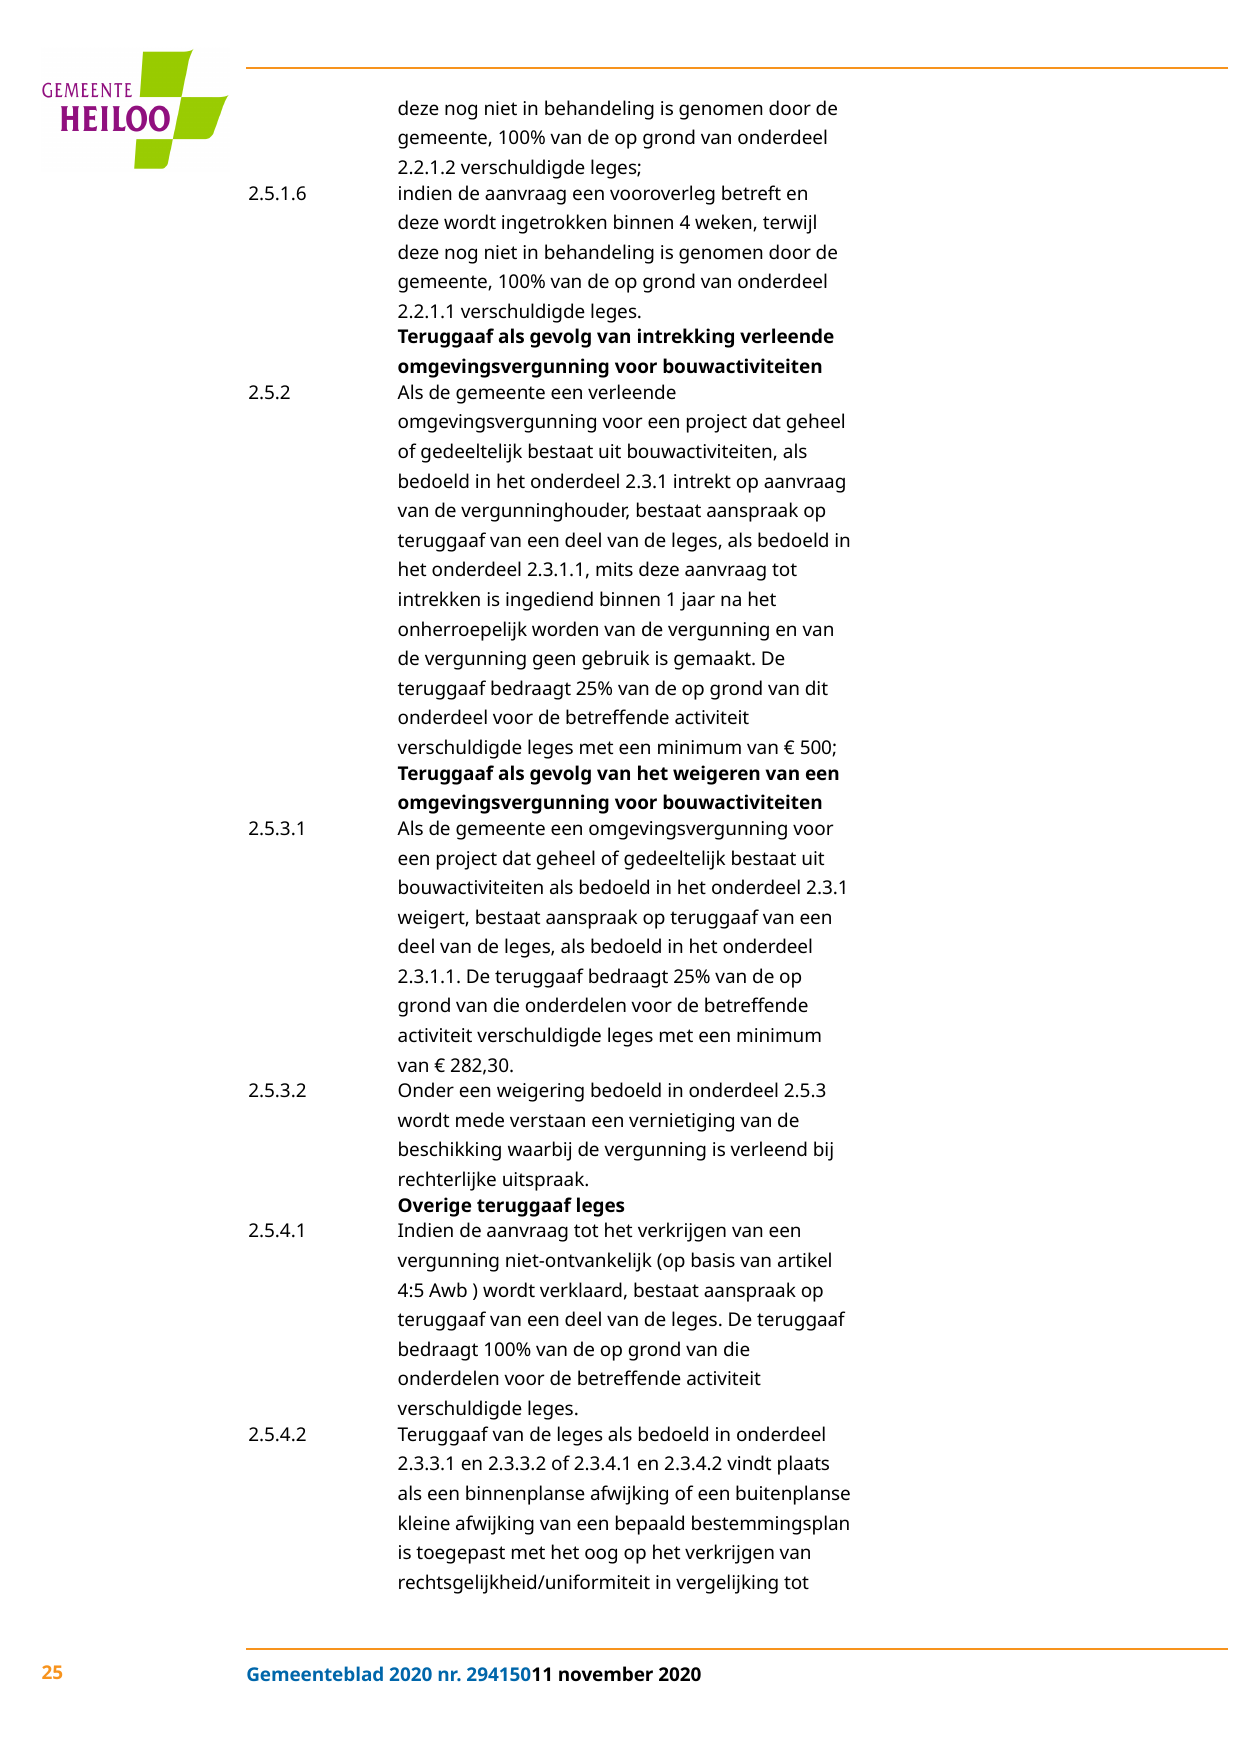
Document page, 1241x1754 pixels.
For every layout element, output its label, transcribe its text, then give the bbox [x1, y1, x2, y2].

table_cell Als de gemeente een verleende omgevingsvergunning voor een project dat geheel of gedeeltelijk bestaat uit bouwactiviteiten, als bedoeld in het onderdeel 2.3.1 intrekt op aanvraag van de vergunninghouder, bestaat aanspraak op teruggaaf van een deel van de leges, als bedoeld in het onderdeel 2.3.1.1, mits deze aanvraag tot intrekken is ingediend binnen 1 jaar na het onherroepelijk worden van de vergunning en van de vergunning geen gebruik is gemaakt. De teruggaaf bedraagt 25% van de op grond van dit onderdeel voor de betreffende activiteit verschuldigde leges met een minimum van € 500; [398, 379, 852, 760]
table_cell 2.5.3.1 [248, 815, 397, 1077]
table_cell Als de gemeente een omgevingsvergunning voor een project dat geheel of gedeeltelijk bestaat uit bouwactiviteiten als bedoeld in het onderdeel 2.3.1 weigert, bestaat aanspraak op teruggaaf van een deel van de leges, als bedoeld in het onderdeel 2.3.1.1. De teruggaaf bedraagt 25% van de op grond van die onderdelen voor de betreffende activiteit verschuldigde leges met een minimum van € 282,30. [398, 815, 852, 1077]
table_cell 2.5.4.1 [248, 1218, 397, 1421]
table_cell [248, 760, 397, 815]
table_cell [1002, 1218, 1152, 1421]
table_cell [853, 1078, 1002, 1192]
table_cell [248, 324, 397, 379]
table_cell [1002, 95, 1152, 180]
table_cell [853, 1421, 1002, 1594]
picture [41, 47, 231, 172]
table_cell [853, 760, 1002, 815]
table_cell [1002, 815, 1152, 1077]
table_cell [853, 1192, 1002, 1218]
table_cell [1002, 1421, 1152, 1594]
table_cell [1002, 1192, 1152, 1218]
table_cell [853, 180, 1002, 324]
table_cell [1002, 1078, 1152, 1192]
table_cell 2.5.4.2 [248, 1421, 397, 1594]
table_cell [1002, 379, 1152, 760]
table_cell Indien de aanvraag tot het verkrijgen van een vergunning niet-ontvankelijk (op basis van artikel 4:5 Awb ) wordt verklaard, bestaat aanspraak op teruggaaf van een deel van de leges. De teruggaaf bedraagt 100% van de op grond van die onderdelen voor de betreffende activiteit verschuldigde leges. [398, 1218, 852, 1421]
table_cell indien de aanvraag een vooroverleg betreft en deze wordt ingetrokken binnen 4 weken, terwijl deze nog niet in behandeling is genomen door de gemeente, 100% van de op grond van onderdeel 2.2.1.1 verschuldigde leges. [398, 180, 852, 324]
table_cell [248, 1192, 397, 1218]
table_cell [248, 95, 397, 180]
table_cell 2.5.1.6 [248, 180, 397, 324]
table_cell 2.5.3.2 [248, 1078, 397, 1192]
table_cell Teruggaaf van de leges als bedoeld in onderdeel 2.3.3.1 en 2.3.3.2 of 2.3.4.1 en 2.3.4.2 vindt plaats als een binnenplanse afwijking of een buitenplanse kleine afwijking van een bepaald bestemmingsplan is toegepast met het oog op het verkrijgen van rechtsgelijkheid/uniformiteit in vergelijking tot [398, 1421, 852, 1594]
table_cell [853, 815, 1002, 1077]
table_cell [853, 95, 1002, 180]
table_cell [1002, 324, 1152, 379]
table_cell Overige teruggaaf leges [398, 1192, 852, 1218]
table_cell deze nog niet in behandeling is genomen door de gemeente, 100% van de op grond van onderdeel 2.2.1.2 verschuldigde leges; [398, 95, 852, 180]
table_cell [853, 1218, 1002, 1421]
table_cell Teruggaaf als gevolg van het weigeren van een omgevingsvergunning voor bouwactiviteiten [398, 760, 852, 815]
table_cell [1002, 180, 1152, 324]
table_cell Teruggaaf als gevolg van intrekking verleende omgevingsvergunning voor bouwactiviteiten [398, 324, 852, 379]
table_cell [853, 324, 1002, 379]
table_cell [1002, 760, 1152, 815]
table_cell [853, 379, 1002, 760]
table_cell 2.5.2 [248, 379, 397, 760]
table_cell Onder een weigering bedoeld in onderdeel 2.5.3 wordt mede verstaan een vernietiging van de beschikking waarbij de vergunning is verleend bij rechterlijke uitspraak. [398, 1078, 852, 1192]
